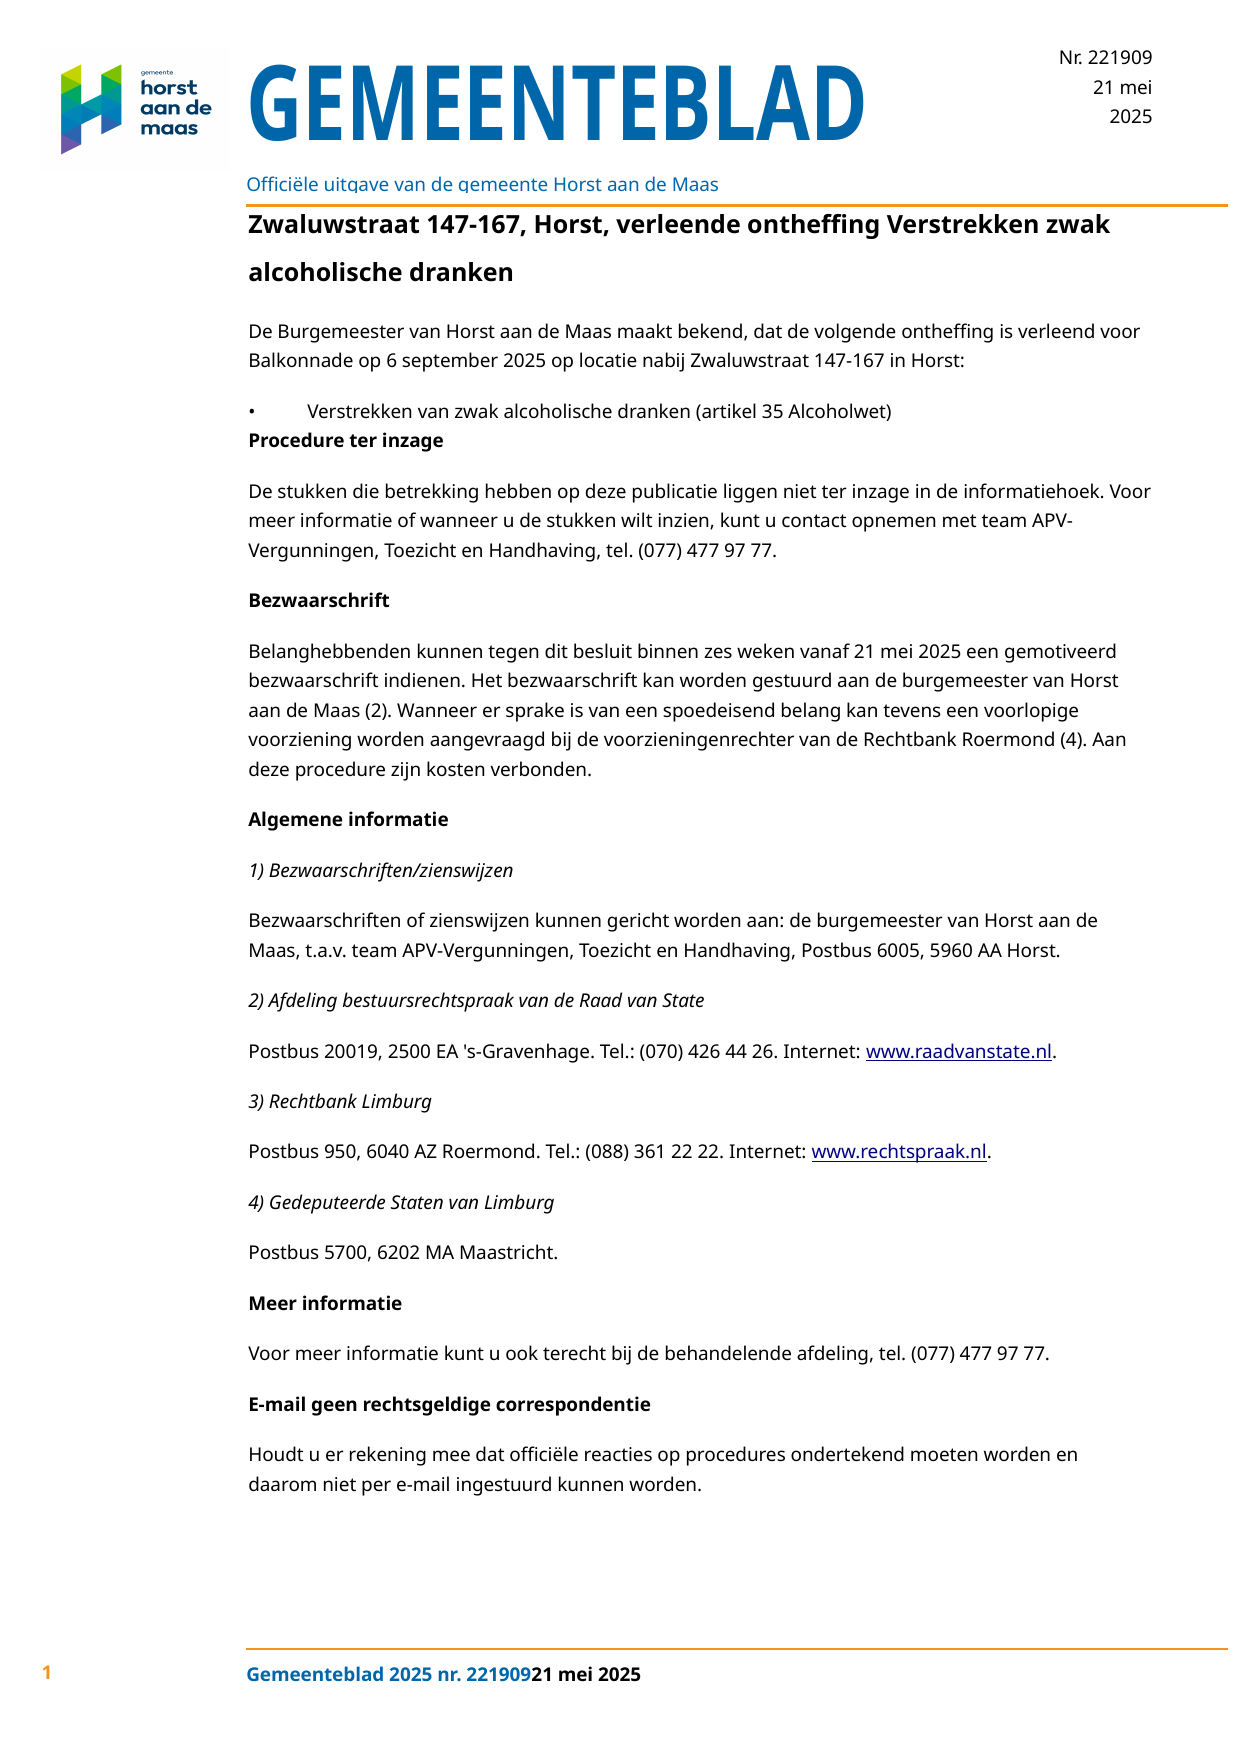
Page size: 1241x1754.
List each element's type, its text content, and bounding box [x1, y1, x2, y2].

text Meer informatie [248, 1290, 1152, 1316]
text Procedure ter inzage [248, 427, 1152, 453]
text Bezwaarschrift [248, 587, 1152, 613]
text Postbus 20019, 2500 EA 's-Gravenhage. Tel.: (070) 426 44 26. Internet: www.raadvanstate.nl. [248, 1038, 1152, 1064]
text De Burgemeester van Horst aan de Maas maakt bekend, dat de volgende ontheffing is verleend voor Balkonnade op 6 september 2025 op locatie nabij Zwaluwstraat 147-167 in Horst: [248, 318, 1152, 373]
text Algemene informatie [248, 807, 1152, 832]
text Bezwaarschriften of zienswijzen kunnen gericht worden aan: de burgemeester van Horst aan de Maas, t.a.v. team APV-Vergunningen, Toezicht en Handhaving, Postbus 6005, 5960 AA Horst. [248, 907, 1152, 963]
text Postbus 950, 6040 AZ Roermond. Tel.: (088) 361 22 22. Internet: www.rechtspraak.nl. [248, 1139, 1152, 1164]
list Verstrekken van zwak alcoholische dranken (artikel 35 Alcoholwet) [248, 398, 1152, 424]
text Houdt u er rekening mee dat officiële reacties op procedures ondertekend moeten worden en daarom niet per e-mail ingestuurd kunnen worden. [248, 1441, 1152, 1497]
text E-mail geen rechtsgeldige correspondentie [248, 1391, 1152, 1417]
text Postbus 5700, 6202 MA Maastricht. [248, 1239, 1152, 1265]
text 2) Afdeling bestuursrechtspraak van de Raad van State [248, 987, 1152, 1013]
text Voor meer informatie kunt u ook terecht bij de behandelende afdeling, tel. (077) 477 97 77. [248, 1340, 1152, 1366]
text 3) Rechtbank Limburg [248, 1088, 1152, 1114]
text Zwaluwstraat 147-167, Horst, verleende ontheffing Verstrekken zwak alcoholische dranken [248, 207, 1152, 288]
picture [41, 47, 231, 172]
text Belanghebbenden kunnen tegen dit besluit binnen zes weken vanaf 21 mei 2025 een gemotiveerd bezwaarschrift indienen. Het bezwaarschrift kan worden gestuurd aan de burgemeester van Horst aan de Maas (2). Wanneer er sprake is van een spoedeisend belang kan tevens een voorlopige voorziening worden aangevraagd bij de voorzieningenrechter van de Rechtbank Roermond (4). Aan deze procedure zijn kosten verbonden. [248, 638, 1152, 782]
text 1) Bezwaarschriften/zienswijzen [248, 857, 1152, 883]
text 4) Gedeputeerde Staten van Limburg [248, 1189, 1152, 1215]
text De stukken die betrekking hebben op deze publicatie liggen niet ter inzage in de informatiehoek. Voor meer informatie of wanneer u de stukken wilt inzien, kunt u contact opnemen met team APV-Vergunningen, Toezicht en Handhaving, tel. (077) 477 97 77. [248, 478, 1152, 563]
